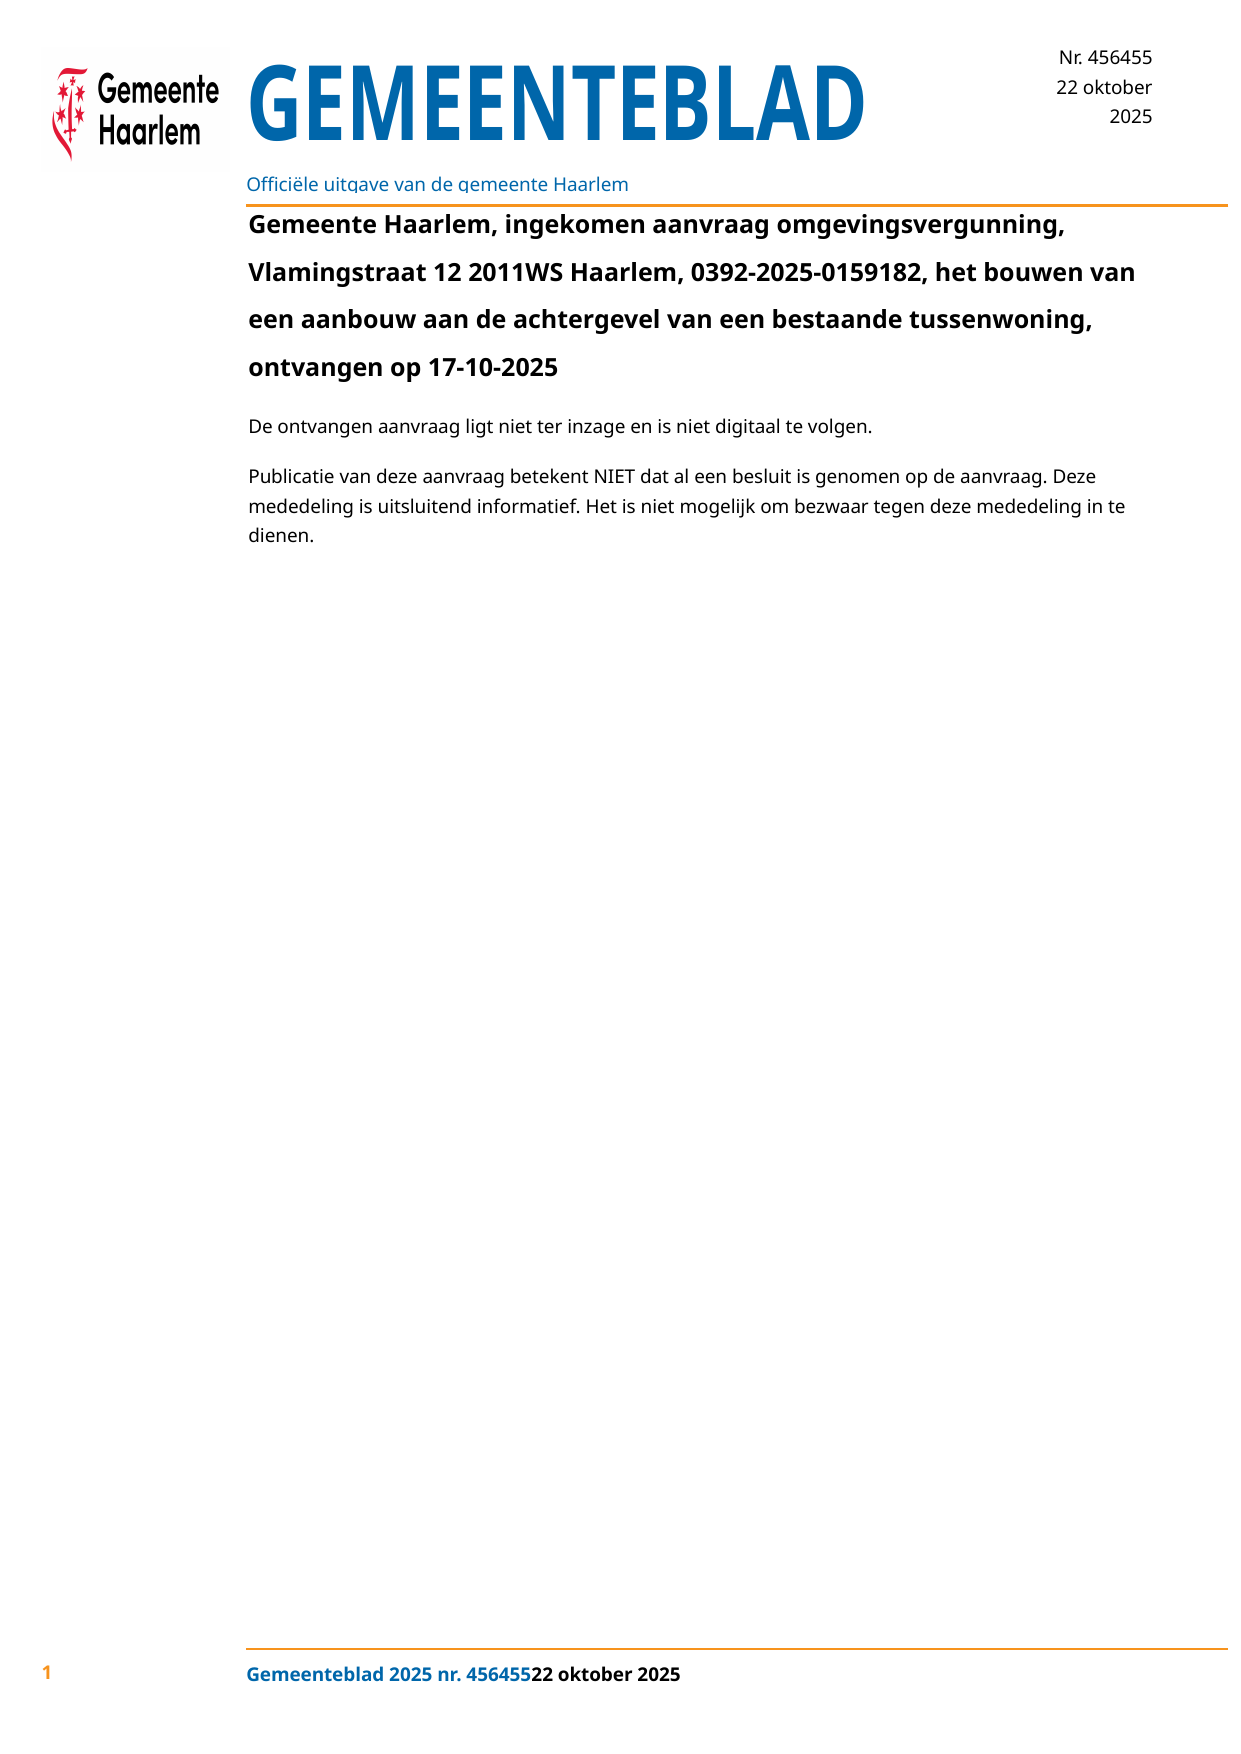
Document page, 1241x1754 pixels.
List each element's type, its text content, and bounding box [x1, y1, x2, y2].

text De ontvangen aanvraag ligt niet ter inzage en is niet digitaal te volgen. [248, 413, 1152, 439]
picture [41, 47, 231, 172]
text Publicatie van deze aanvraag betekent NIET dat al een besluit is genomen op de aanvraag. Deze mededeling is uitsluitend informatief. Het is niet mogelijk om bezwaar tegen deze mededeling in te dienen. [248, 463, 1152, 548]
text Gemeente Haarlem, ingekomen aanvraag omgevingsvergunning, Vlamingstraat 12 2011WS Haarlem, 0392-2025-0159182, het bouwen van een aanbouw aan de achtergevel van een bestaande tussenwoning, ontvangen op 17-10-2025 [248, 207, 1152, 384]
